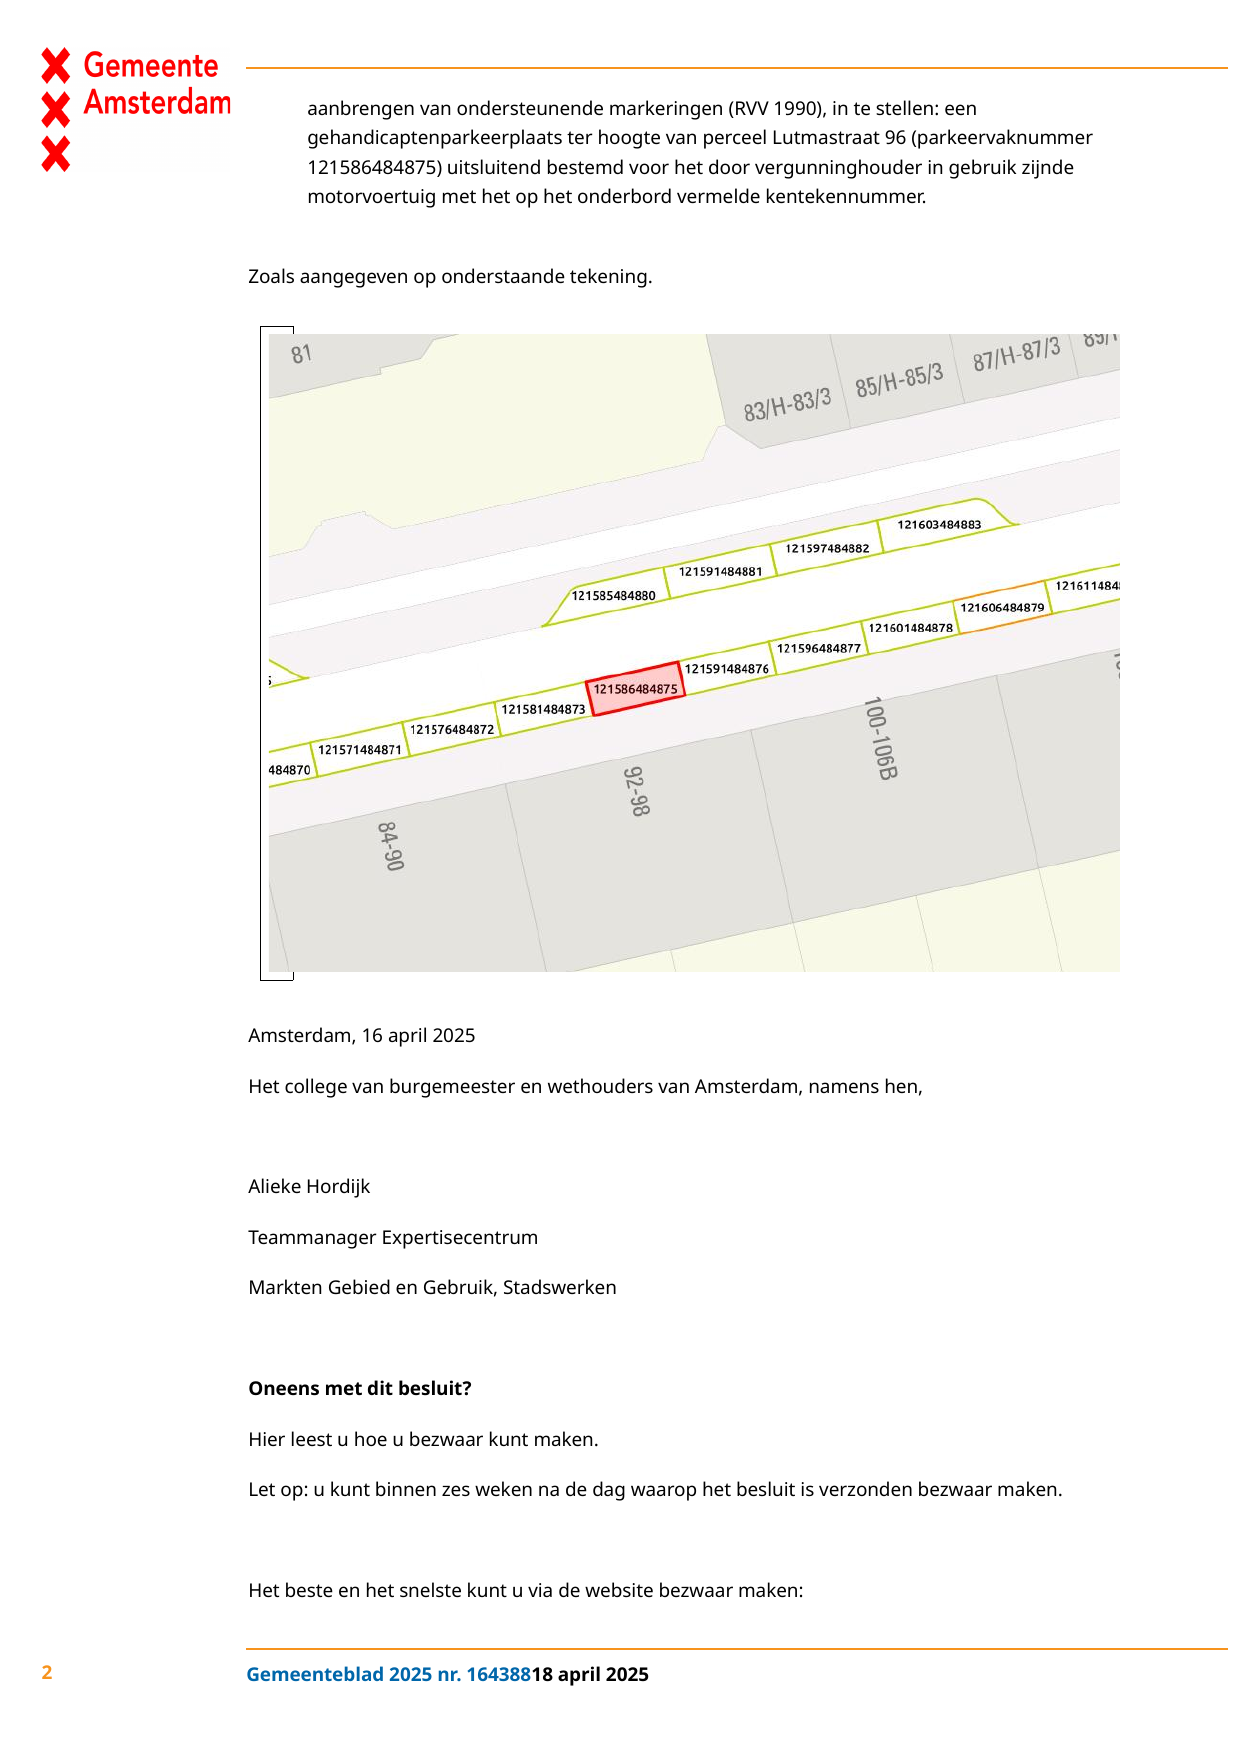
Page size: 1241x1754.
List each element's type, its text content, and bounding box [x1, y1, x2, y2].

text Let op: u kunt binnen zes weken na de dag waarop het besluit is verzonden bezwaar maken. [248, 1476, 1152, 1502]
text Oneens met dit besluit? [248, 1375, 1152, 1401]
text Hier leest u hoe u bezwaar kunt maken. [248, 1426, 1152, 1452]
text Alieke Hordijk [248, 1174, 1152, 1199]
text Markten Gebied en Gebruik, Stadswerken [248, 1274, 1152, 1300]
text Teammanager Expertisecentrum [248, 1224, 1152, 1250]
text Zoals aangegeven op onderstaande tekening. [248, 263, 1152, 289]
text Het college van burgemeester en wethouders van Amsterdam, namens hen, [248, 1073, 1152, 1099]
text Amsterdam, 16 april 2025 [248, 1022, 1152, 1048]
picture [268, 334, 1120, 972]
list aanbrengen van ondersteunende markeringen (RVV 1990), in te stellen: een gehandicaptenparkeerplaats ter hoogte van perceel Lutmastraat 96 (parkeervaknummer 121586484875) uitsluitend bestemd voor het door vergunninghouder in gebruik zijnde motorvoertuig met het op het onderbord vermelde kentekennummer. [248, 95, 1152, 209]
text Het beste en het snelste kunt u via de website bezwaar maken: [248, 1577, 1152, 1603]
picture [41, 47, 231, 172]
